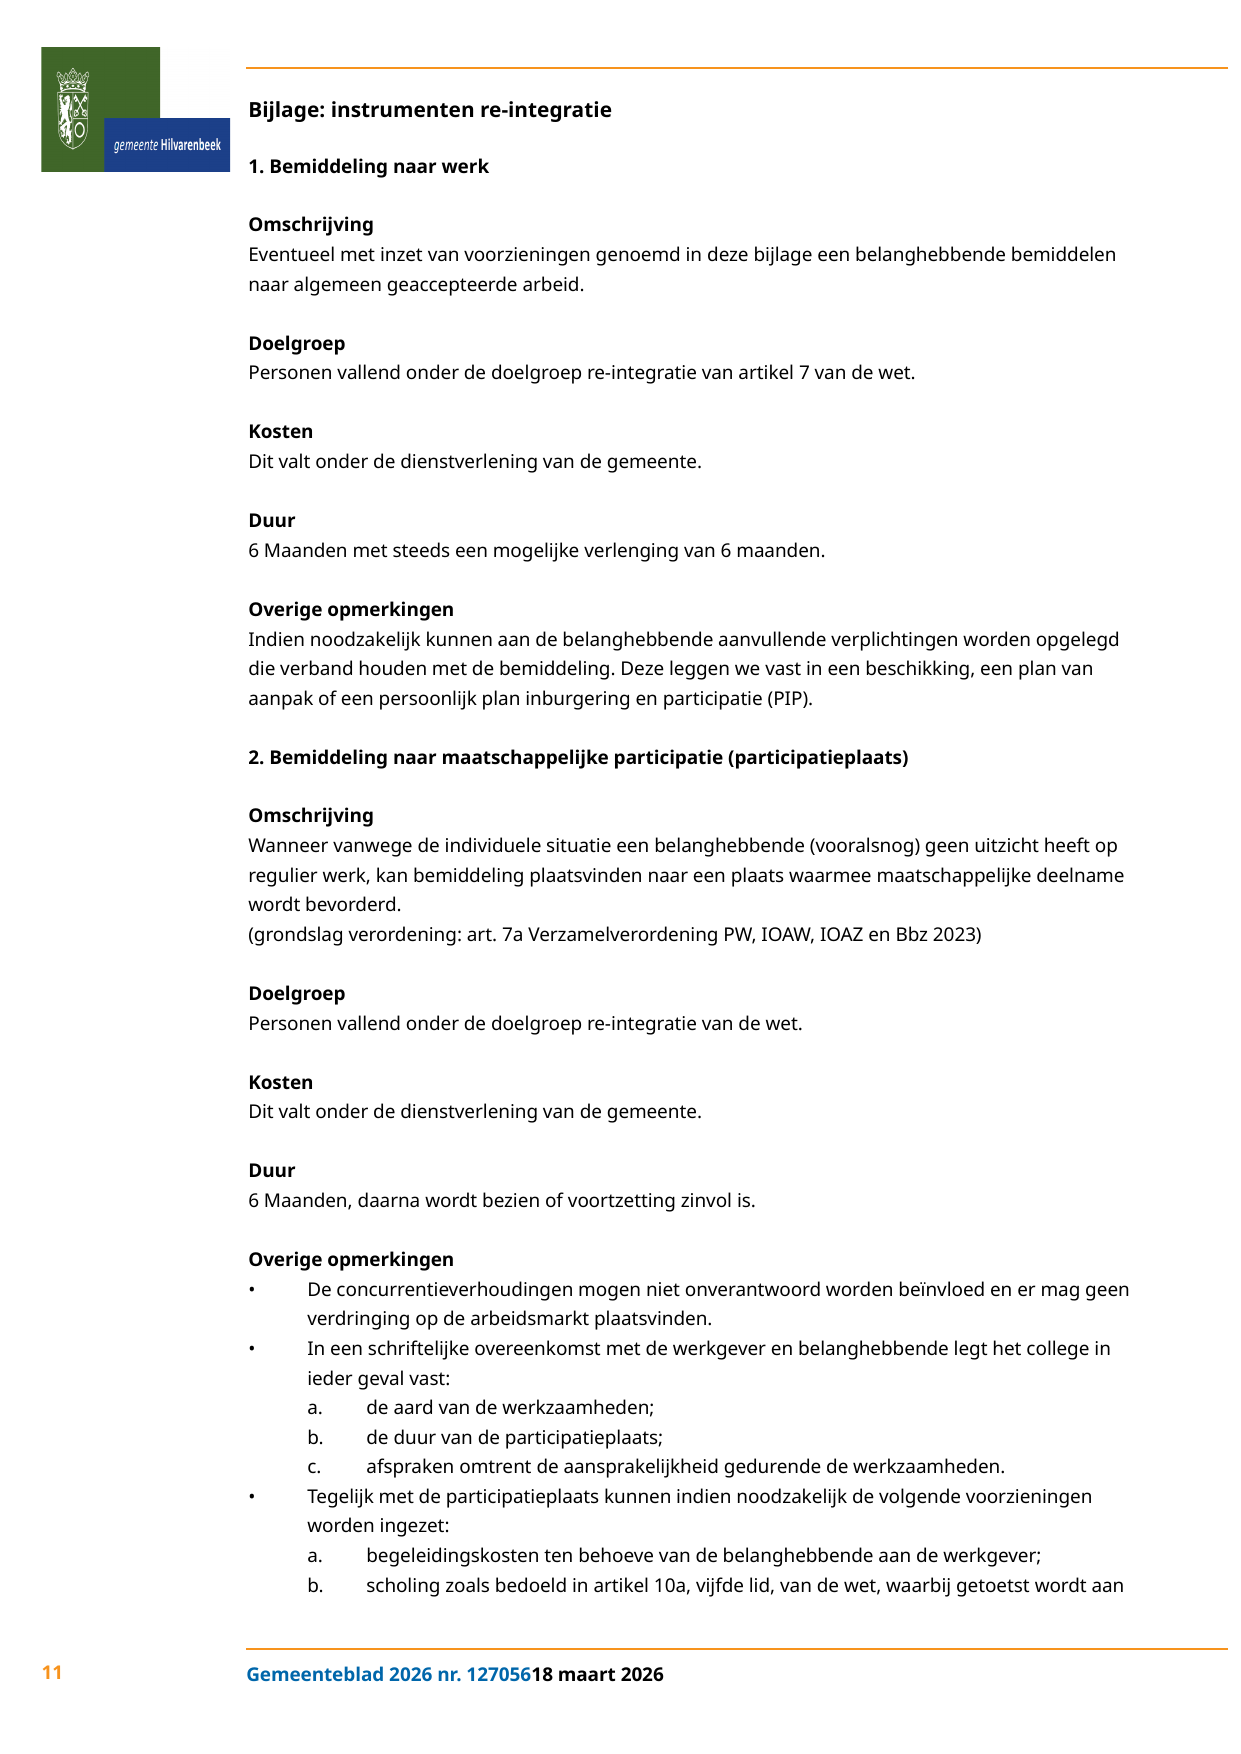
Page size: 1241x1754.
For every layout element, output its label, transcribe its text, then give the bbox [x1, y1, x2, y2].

table_header 1. Bemiddeling naar werk [248, 153, 1152, 179]
text Duur [248, 507, 1152, 533]
text Doelgroep [248, 330, 1152, 356]
text Wanneer vanwege de individuele situatie een belanghebbende (vooralsnog) geen uitzicht heeft op regulier werk, kan bemiddeling plaatsvinden naar een plaats waarmee maatschappelijke deelname wordt bevorderd. [248, 832, 1152, 917]
text Doelgroep [248, 980, 1152, 1006]
text Overige opmerkingen [248, 1246, 1152, 1272]
text Eventueel met inzet van voorzieningen genoemd in deze bijlage een belanghebbende bemiddelen naar algemeen geaccepteerde arbeid. [248, 241, 1152, 296]
list Tegelijk met de participatieplaats kunnen indien noodzakelijk de volgende voorzieningen worden ingezet: [248, 1483, 1152, 1538]
text Bijlage: instrumenten re-integratie [248, 95, 1152, 123]
text Dit valt onder de dienstverlening van de gemeente. [248, 448, 1152, 474]
text 6 Maanden, daarna wordt bezien of voortzetting zinvol is. [248, 1187, 1152, 1213]
text Kosten [248, 419, 1152, 444]
text Personen vallend onder de doelgroep re-integratie van artikel 7 van de wet. [248, 359, 1152, 385]
text Personen vallend onder de doelgroep re-integratie van de wet. [248, 1010, 1152, 1036]
text Dit valt onder de dienstverlening van de gemeente. [248, 1098, 1152, 1124]
text Omschrijving [248, 803, 1152, 828]
text Overige opmerkingen [248, 596, 1152, 622]
list De concurrentieverhoudingen mogen niet onverantwoord worden beïnvloed en er mag geen verdringing op de arbeidsmarkt plaatsvinden. [248, 1276, 1152, 1331]
picture [41, 47, 231, 172]
text Kosten [248, 1069, 1152, 1095]
text (grondslag verordening: art. 7a Verzamelverordening PW, IOAW, IOAZ en Bbz 2023) [248, 921, 1152, 947]
list In een schriftelijke overeenkomst met de werkgever en belanghebbende legt het college in ieder geval vast: [248, 1335, 1152, 1391]
text Duur [248, 1158, 1152, 1183]
table_header 2. Bemiddeling naar maatschappelijke participatie (participatieplaats) [248, 744, 1152, 770]
list afspraken omtrent de aansprakelijkheid gedurende de werkzaamheden. [307, 1453, 1152, 1479]
text Indien noodzakelijk kunnen aan de belanghebbende aanvullende verplichtingen worden opgelegd die verband houden met de bemiddeling. Deze leggen we vast in een beschikking, een plan van aanpak of een persoonlijk plan inburgering en participatie (PIP). [248, 626, 1152, 711]
list begeleidingskosten ten behoeve van de belanghebbende aan de werkgever; [307, 1542, 1152, 1568]
list scholing zoals bedoeld in artikel 10a, vijfde lid, van de wet, waarbij getoetst wordt aan [307, 1572, 1152, 1598]
list de aard van de werkzaamheden; [307, 1394, 1152, 1420]
text Omschrijving [248, 212, 1152, 237]
list de duur van de participatieplaats; [307, 1424, 1152, 1450]
text 6 Maanden met steeds een mogelijke verlenging van 6 maanden. [248, 537, 1152, 563]
